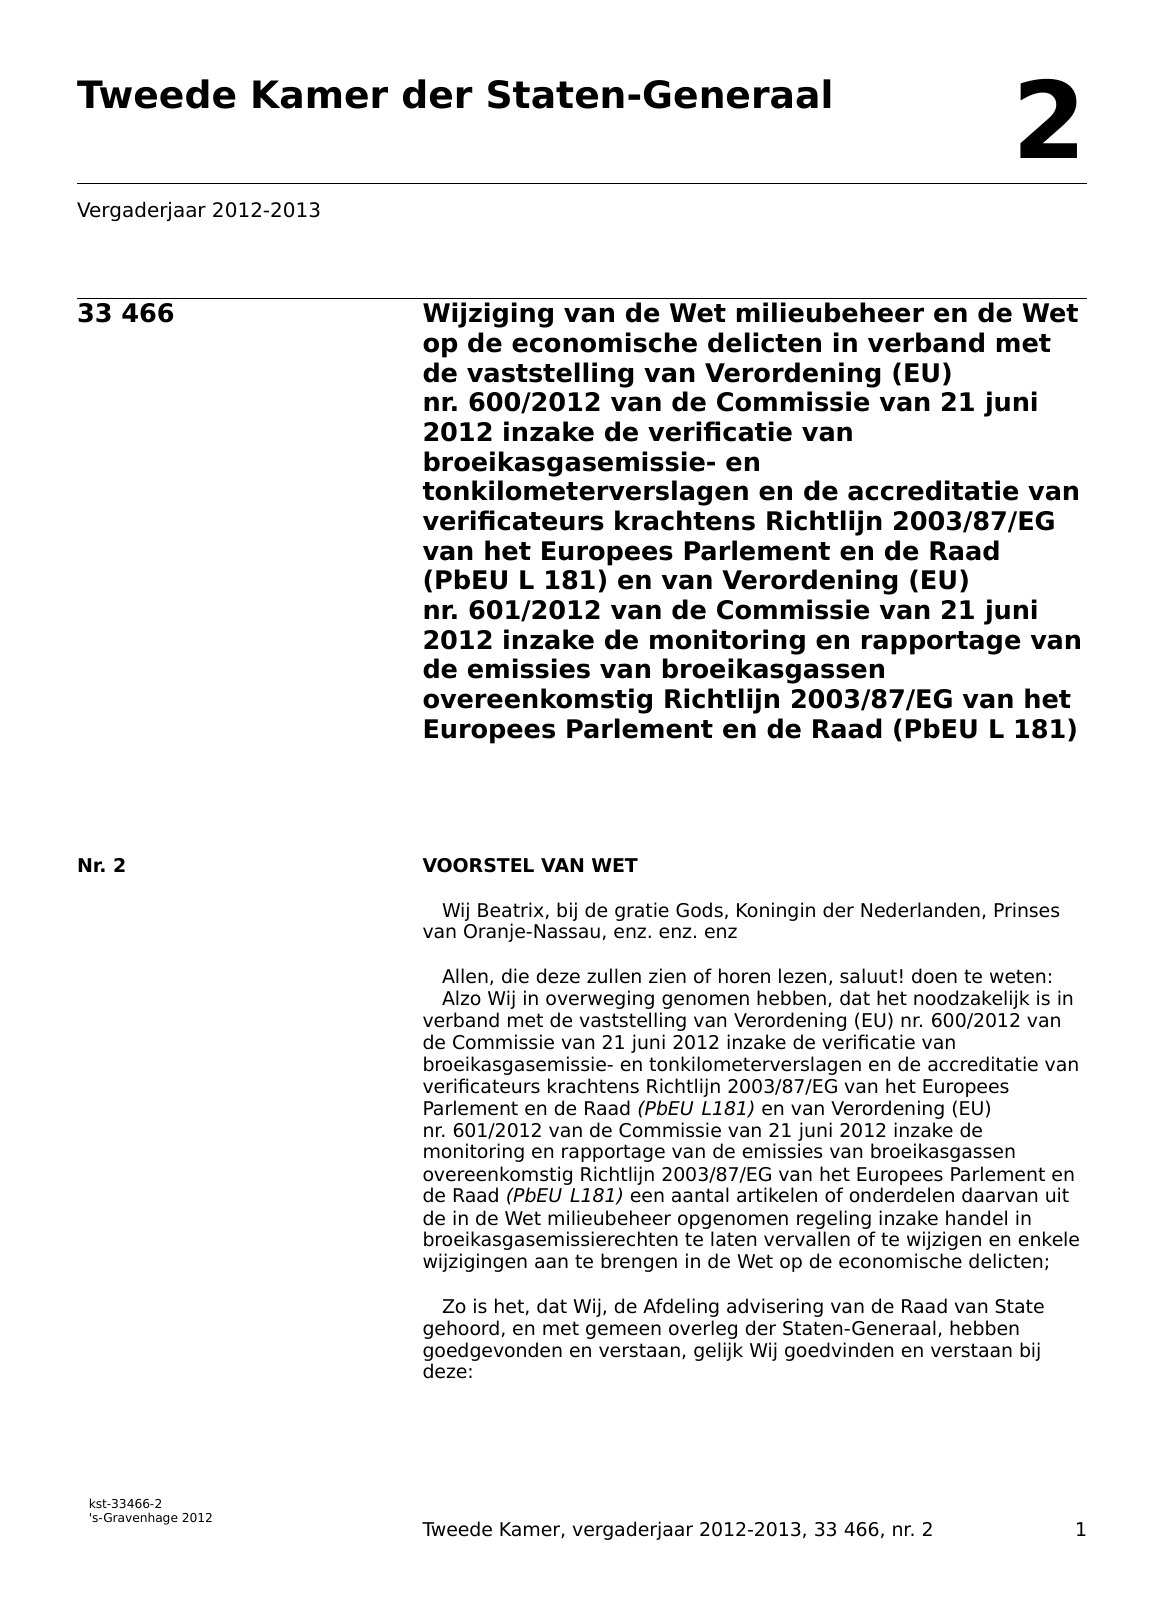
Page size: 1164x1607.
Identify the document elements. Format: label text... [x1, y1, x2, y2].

table_cell Vergaderjaar 2012-2013 [77, 184, 1087, 298]
text Wij Beatrix, bij de gratie Gods, Koningin der Nederlanden, Prinses van Oranje-Nassau, enz. enz. enz [422, 899, 1087, 943]
table_header Tweede Kamer der Staten-Generaal [77, 59, 886, 183]
text Allen, die deze zullen zien of horen lezen, saluut! doen te weten: [422, 966, 1087, 988]
table_header 2 [886, 59, 1087, 183]
subtitle 33 466 Wijziging van de Wet milieubeheer en de Wet op de economische delicten in verband met de vaststelling van Verordening (EU) nr. 600/2012 van de Commissie van 21 juni 2012 inzake de verificatie van broeikasgasemissie- en tonkilometerverslagen en de accreditatie van verificateurs krachtens Richtlijn 2003/87/EG van het Europees Parlement en de Raad (PbEU L 181) en van Verordening (EU) nr. 601/2012 van de Commissie van 21 juni 2012 inzake de monitoring en rapportage van de emissies van broeikasgassen overeenkomstig Richtlijn 2003/87/EG van het Europees Parlement en de Raad (PbEU L 181) [77, 299, 1087, 744]
text Alzo Wij in overweging genomen hebben, dat het noodzakelijk is in verband met de vaststelling van Verordening (EU) nr. 600/2012 van de Commissie van 21 juni 2012 inzake de verificatie van broeikasgasemissie- en tonkilometerverslagen en de accreditatie van verificateurs krachtens Richtlijn 2003/87/EG van het Europees Parlement en de Raad (PbEU L181) en van Verordening (EU) nr. 601/2012 van de Commissie van 21 juni 2012 inzake de monitoring en rapportage van de emissies van broeikasgassen overeenkomstig Richtlijn 2003/87/EG van het Europees Parlement en de Raad (PbEU L181) een aantal artikelen of onderdelen daarvan uit de in de Wet milieubeheer opgenomen regeling inzake handel in broeikasgasemissierechten te laten vervallen of te wijzigen en enkele wijzigingen aan te brengen in de Wet op de economische delicten; [422, 988, 1087, 1273]
text kst-33466-2 [88, 1497, 323, 1511]
text 's-Gravenhage 2012 [88, 1511, 323, 1525]
text Zo is het, dat Wij, de Afdeling advisering van de Raad van State gehoord, en met gemeen overleg der Staten-Generaal, hebben goedgevonden en verstaan, gelijk Wij goedvinden en verstaan bij deze: [422, 1296, 1087, 1383]
subtitle Nr. 2 VOORSTEL VAN WET [77, 855, 1087, 877]
